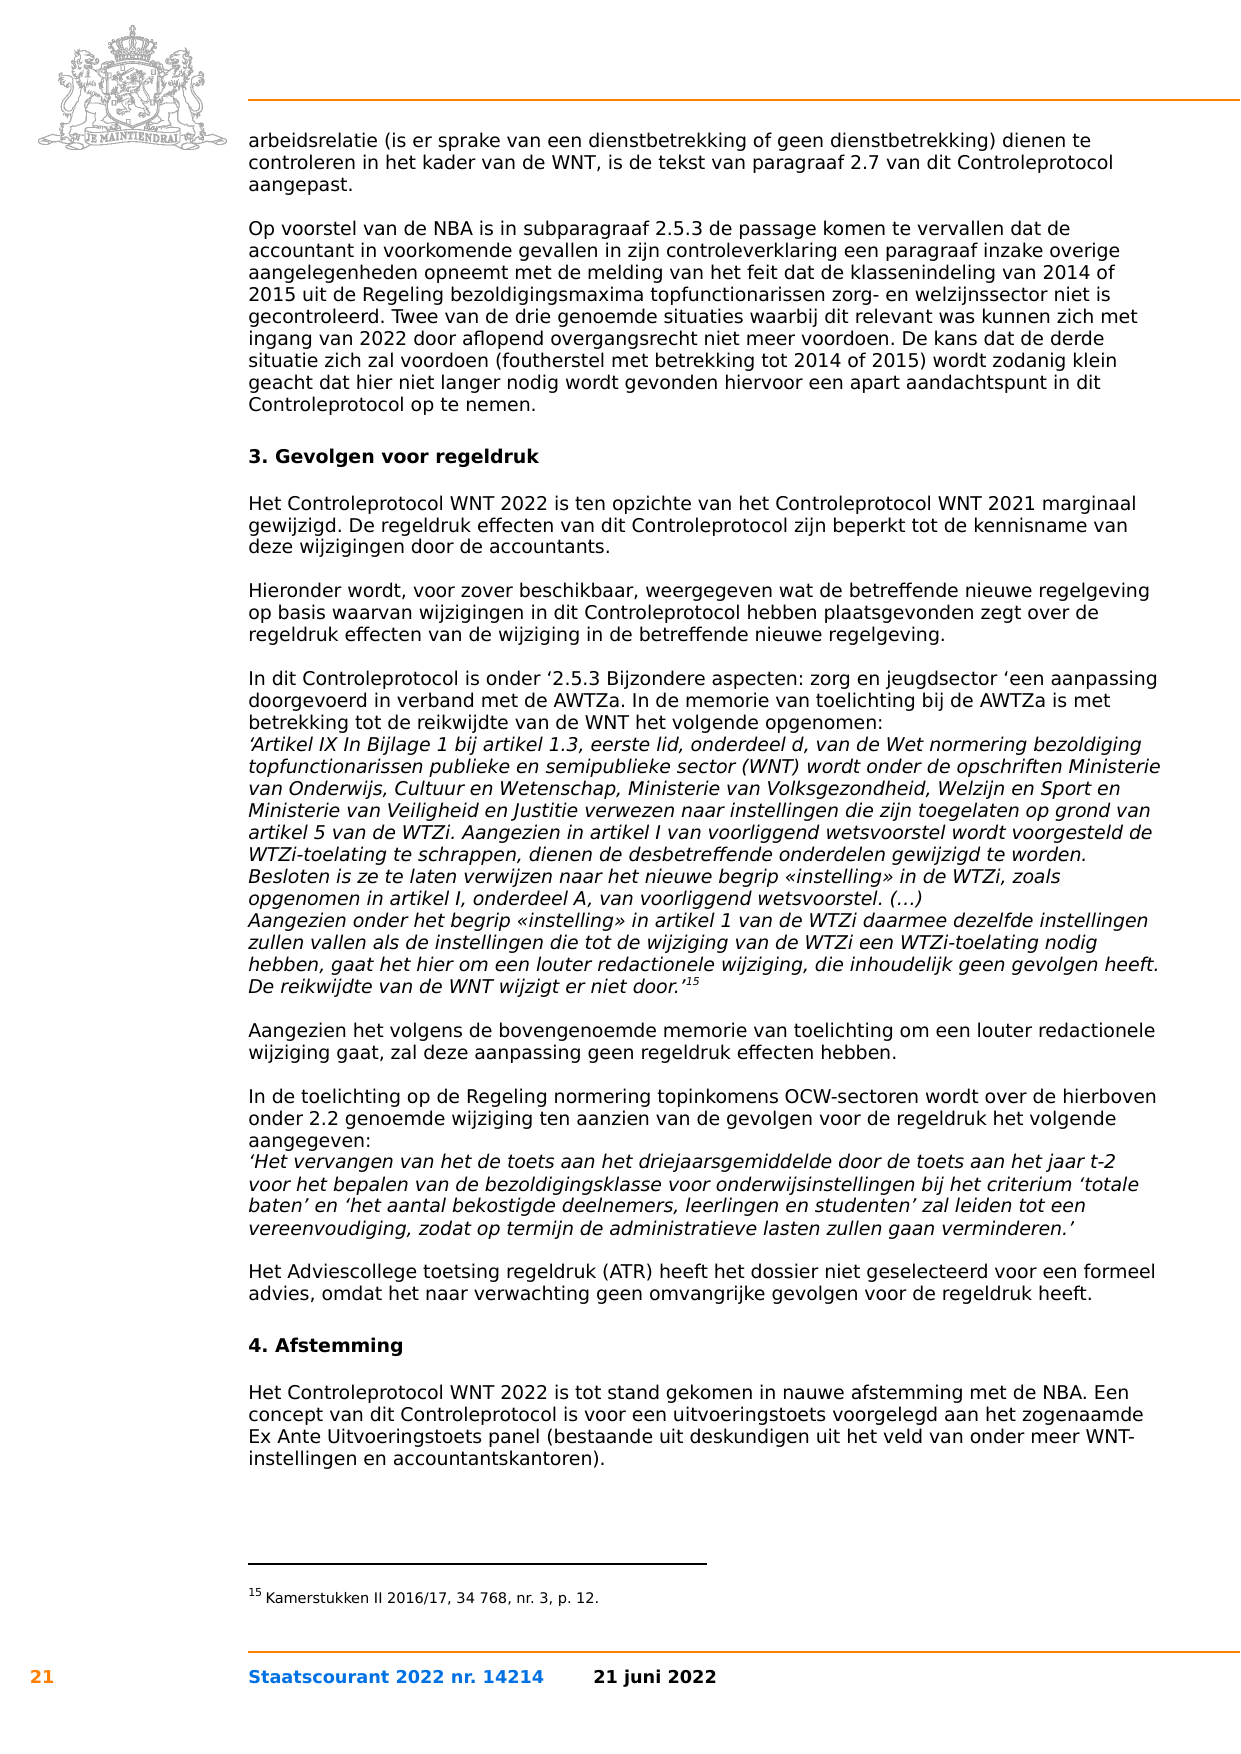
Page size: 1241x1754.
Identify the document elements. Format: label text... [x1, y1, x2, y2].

text Het Controleprotocol WNT 2022 is ten opzichte van het Controleprotocol WNT 2021 marginaal gewijzigd. De regeldruk effecten van dit Controleprotocol zijn beperkt tot de kennisname van deze wijzigingen door de accountants. [248, 492, 1163, 558]
text In dit Controleprotocol is onder ‘2.5.3 Bijzondere aspecten: zorg en jeugdsector ‘een aanpassing doorgevoerd in verband met de AWTZa. In de memorie van toelichting bij de AWTZa is met betrekking tot de reikwijdte van de WNT het volgende opgenomen: [248, 668, 1163, 734]
text Aangezien onder het begrip «instelling» in artikel 1 van de WTZi daarmee dezelfde instellingen zullen vallen als de instellingen die tot de wijziging van de WTZi een WTZi-toelating nodig hebben, gaat het hier om een louter redactionele wijziging, die inhoudelijk geen gevolgen heeft. De reikwijdte van de WNT wijzigt er niet door.’ [248, 910, 1163, 998]
text ‘Artikel IX In Bijlage 1 bij artikel 1.3, eerste lid, onderdeel d, van de Wet normering bezoldiging topfunctionarissen publieke en semipublieke sector (WNT) wordt onder de opschriften Ministerie van Onderwijs, Cultuur en Wetenschap, Ministerie van Volksgezondheid, Welzijn en Sport en Ministerie van Veiligheid en Justitie verwezen naar instellingen die zijn toegelaten op grond van artikel 5 van de WTZi. Aangezien in artikel I van voorliggend wetsvoorstel wordt voorgesteld de WTZi-toelating te schrappen, dienen de desbetreffende onderdelen gewijzigd te worden. Besloten is ze te laten verwijzen naar het nieuwe begrip «instelling» in de WTZi, zoals opgenomen in artikel I, onderdeel A, van voorliggend wetsvoorstel. (…) [248, 734, 1163, 910]
text Hieronder wordt, voor zover beschikbaar, weergegeven wat de betreffende nieuwe regelgeving op basis waarvan wijzigingen in dit Controleprotocol hebben plaatsgevonden zegt over de regeldruk effecten van de wijziging in de betreffende nieuwe regelgeving. [248, 580, 1163, 646]
text arbeidsrelatie (is er sprake van een dienstbetrekking of geen dienstbetrekking) dienen te controleren in het kader van de WNT, is de tekst van paragraaf 2.7 van dit Controleprotocol aangepast. [248, 130, 1163, 196]
text Aangezien het volgens de bovengenoemde memorie van toelichting om een louter redactionele wijziging gaat, zal deze aanpassing geen regeldruk effecten hebben. [248, 1020, 1163, 1064]
text Op voorstel van de NBA is in subparagraaf 2.5.3 de passage komen te vervallen dat de accountant in voorkomende gevallen in zijn controleverklaring een paragraaf inzake overige aangelegenheden opneemt met de melding van het feit dat de klassenindeling van 2014 of 2015 uit de Regeling bezoldigingsmaxima topfunctionarissen zorg- en welzijnssector niet is gecontroleerd. Twee van de drie genoemde situaties waarbij dit relevant was kunnen zich met ingang van 2022 door aflopend overgangsrecht niet meer voordoen. De kans dat de derde situatie zich zal voordoen (foutherstel met betrekking tot 2014 of 2015) wordt zodanig klein geacht dat hier niet langer nodig wordt gevonden hiervoor een apart aandachtspunt in dit Controleprotocol op te nemen. [248, 218, 1163, 416]
subtitle 4. Afstemming [248, 1335, 1163, 1357]
text ‘Het vervangen van het de toets aan het driejaarsgemiddelde door de toets aan het jaar t-2 voor het bepalen van de bezoldigingsklasse voor onderwijsinstellingen bij het criterium ‘totale baten’ en ‘het aantal bekostigde deelnemers, leerlingen en studenten’ zal leiden tot een vereenvoudiging, zodat op termijn de administratieve lasten zullen gaan verminderen.’ [248, 1151, 1163, 1239]
text Het Controleprotocol WNT 2022 is tot stand gekomen in nauwe afstemming met de NBA. Een concept van dit Controleprotocol is voor een uitvoeringstoets voorgelegd aan het zogenaamde Ex Ante Uitvoeringstoets panel (bestaande uit deskundigen uit het veld van onder meer WNT-instellingen en accountantskantoren). [248, 1382, 1163, 1470]
picture [38, 25, 227, 150]
text Kamerstukken II 2016/17, 34 768, nr. 3, p. 12. [248, 1586, 1163, 1608]
subtitle 3. Gevolgen voor regeldruk [248, 446, 1163, 467]
text In de toelichting op de Regeling normering topinkomens OCW-sectoren wordt over de hierboven onder 2.2 genoemde wijziging ten aanzien van de gevolgen voor de regeldruk het volgende aangegeven: [248, 1086, 1163, 1151]
text Het Adviescollege toetsing regeldruk (ATR) heeft het dossier niet geselecteerd voor een formeel advies, omdat het naar verwachting geen omvangrijke gevolgen voor de regeldruk heeft. [248, 1261, 1163, 1305]
